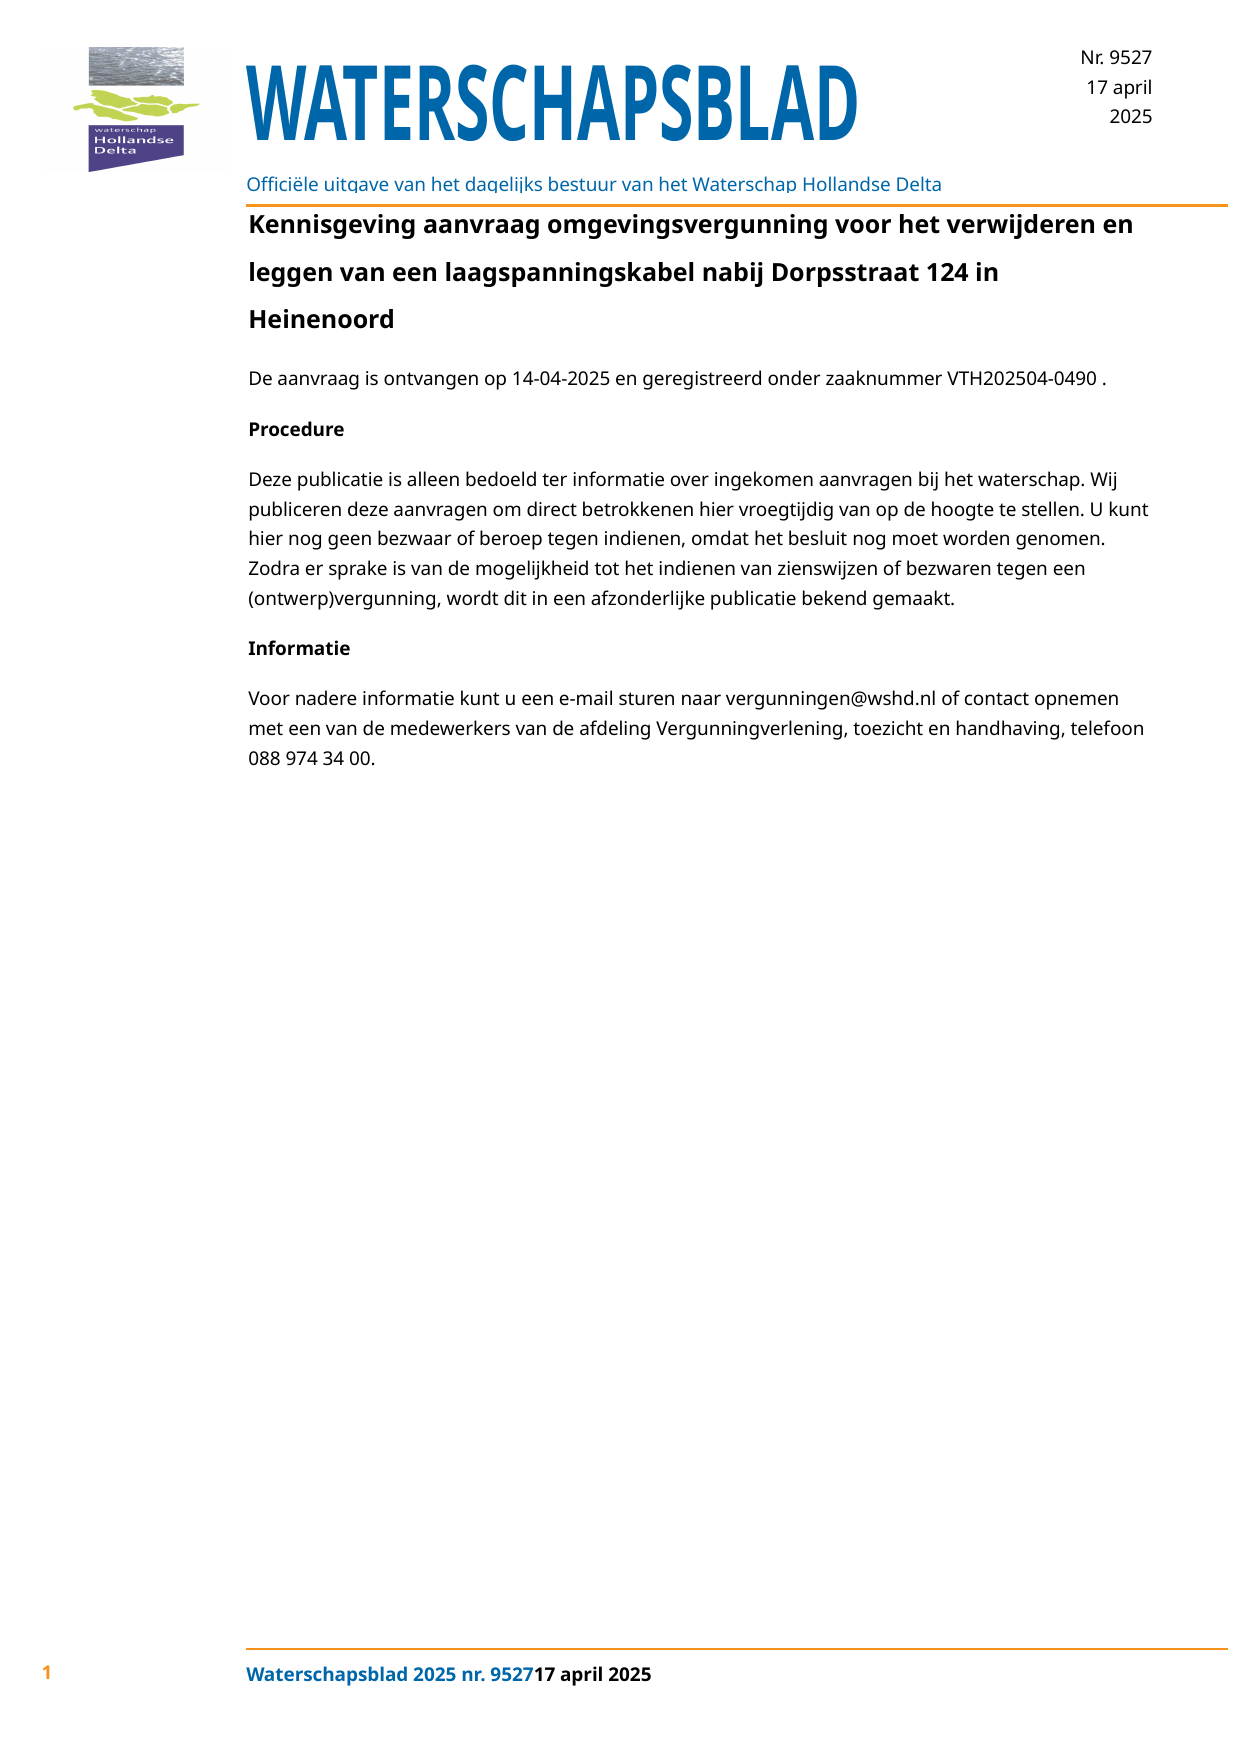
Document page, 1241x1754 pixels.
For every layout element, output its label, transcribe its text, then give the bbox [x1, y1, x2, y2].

text Voor nadere informatie kunt u een e-mail sturen naar vergunningen@wshd.nl of contact opnemen met een van de medewerkers van de afdeling Vergunningverlening, toezicht en handhaving, telefoon 088 974 34 00. [248, 686, 1152, 770]
text De aanvraag is ontvangen op 14-04-2025 en geregistreerd onder zaaknummer VTH202504-0490 . [248, 366, 1152, 391]
text Kennisgeving aanvraag omgevingsvergunning voor het verwijderen en leggen van een laagspanningskabel nabij Dorpsstraat 124 in Heinenoord [248, 207, 1152, 336]
picture [41, 47, 231, 172]
text Procedure [248, 416, 1152, 442]
text Informatie [248, 635, 1152, 661]
text Deze publicatie is alleen bedoeld ter informatie over ingekomen aanvragen bij het waterschap. Wij publiceren deze aanvragen om direct betrokkenen hier vroegtijdig van op de hoogte te stellen. U kunt hier nog geen bezwaar of beroep tegen indienen, omdat het besluit nog moet worden genomen. Zodra er sprake is van de mogelijkheid tot het indienen van zienswijzen of bezwaren tegen een (ontwerp)vergunning, wordt dit in een afzonderlijke publicatie bekend gemaakt. [248, 466, 1152, 610]
